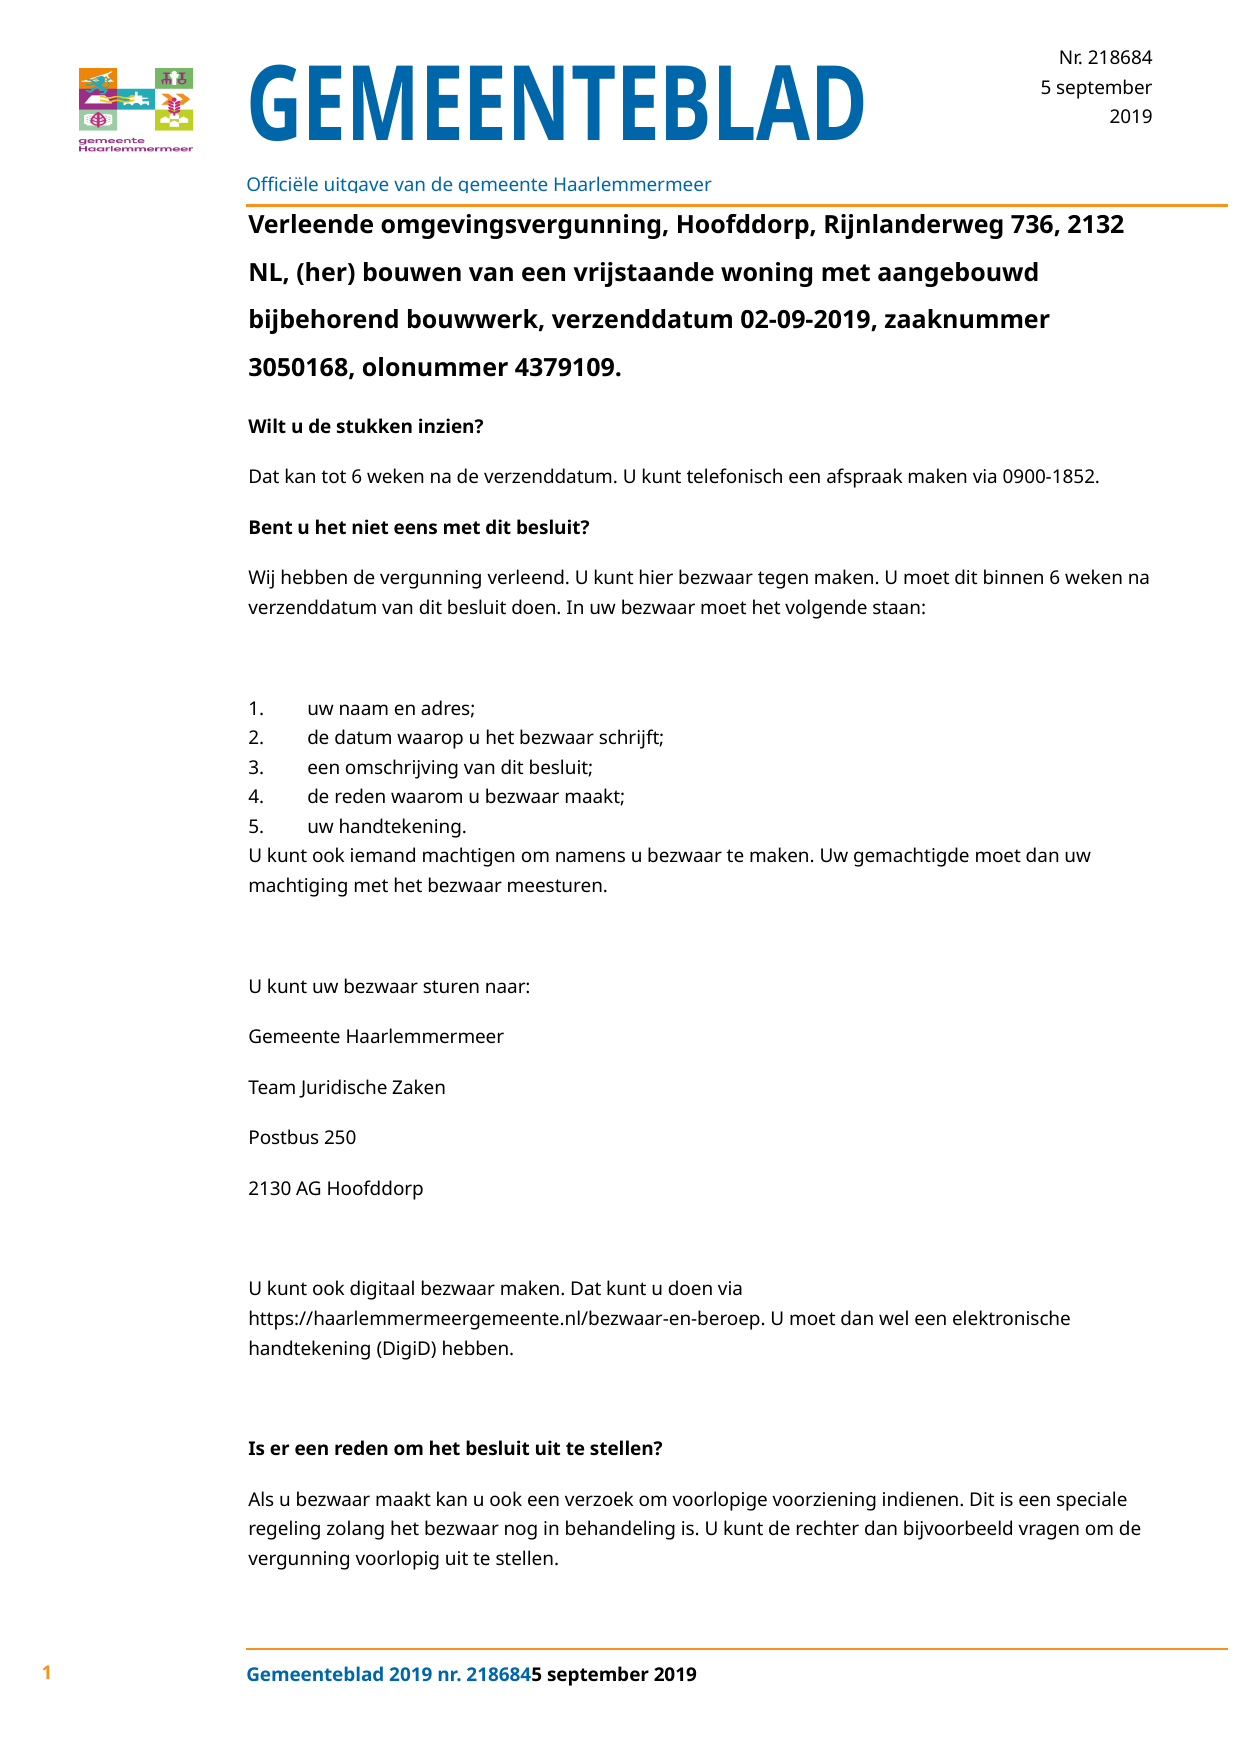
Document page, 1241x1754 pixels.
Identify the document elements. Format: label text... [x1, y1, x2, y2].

text Wij hebben de vergunning verleend. U kunt hier bezwaar tegen maken. U moet dit binnen 6 weken na verzenddatum van dit besluit doen. In uw bezwaar moet het volgende staan: [248, 564, 1152, 620]
picture [41, 47, 231, 172]
text 2130 AG Hoofddorp [248, 1175, 1152, 1201]
text Bent u het niet eens met dit besluit? [248, 514, 1152, 540]
text Dat kan tot 6 weken na de verzenddatum. U kunt telefonisch een afspraak maken via 0900-1852. [248, 463, 1152, 489]
text Verleende omgevingsvergunning, Hoofddorp, Rijnlanderweg 736, 2132 NL, (her) bouwen van een vrijstaande woning met aangebouwd bijbehorend bouwwerk, verzenddatum 02-09-2019, zaaknummer 3050168, olonummer 4379109. [248, 207, 1152, 384]
text U kunt ook digitaal bezwaar maken. Dat kunt u doen via https://haarlemmermeergemeente.nl/bezwaar-en-beroep. U moet dan wel een elektronische handtekening (DigiD) hebben. [248, 1276, 1152, 1361]
text Wilt u de stukken inzien? [248, 413, 1152, 439]
text Postbus 250 [248, 1124, 1152, 1150]
text U kunt uw bezwaar sturen naar: [248, 973, 1152, 999]
text Als u bezwaar maakt kan u ook een verzoek om voorlopige voorziening indienen. Dit is een speciale regeling zolang het bezwaar nog in behandeling is. U kunt de rechter dan bijvoorbeeld vragen om de vergunning voorlopig uit te stellen. [248, 1486, 1152, 1571]
list de reden waarom u bezwaar maakt; [248, 783, 1152, 809]
list uw handtekening. [248, 813, 1152, 839]
text Team Juridische Zaken [248, 1074, 1152, 1100]
text U kunt ook iemand machtigen om namens u bezwaar te maken. Uw gemachtigde moet dan uw machtiging met het bezwaar meesturen. [248, 843, 1152, 898]
list een omschrijving van dit besluit; [248, 754, 1152, 780]
text Is er een reden om het besluit uit te stellen? [248, 1436, 1152, 1461]
text Gemeente Haarlemmermeer [248, 1023, 1152, 1049]
list de datum waarop u het bezwaar schrijft; [248, 724, 1152, 750]
list uw naam en adres; [248, 695, 1152, 721]
